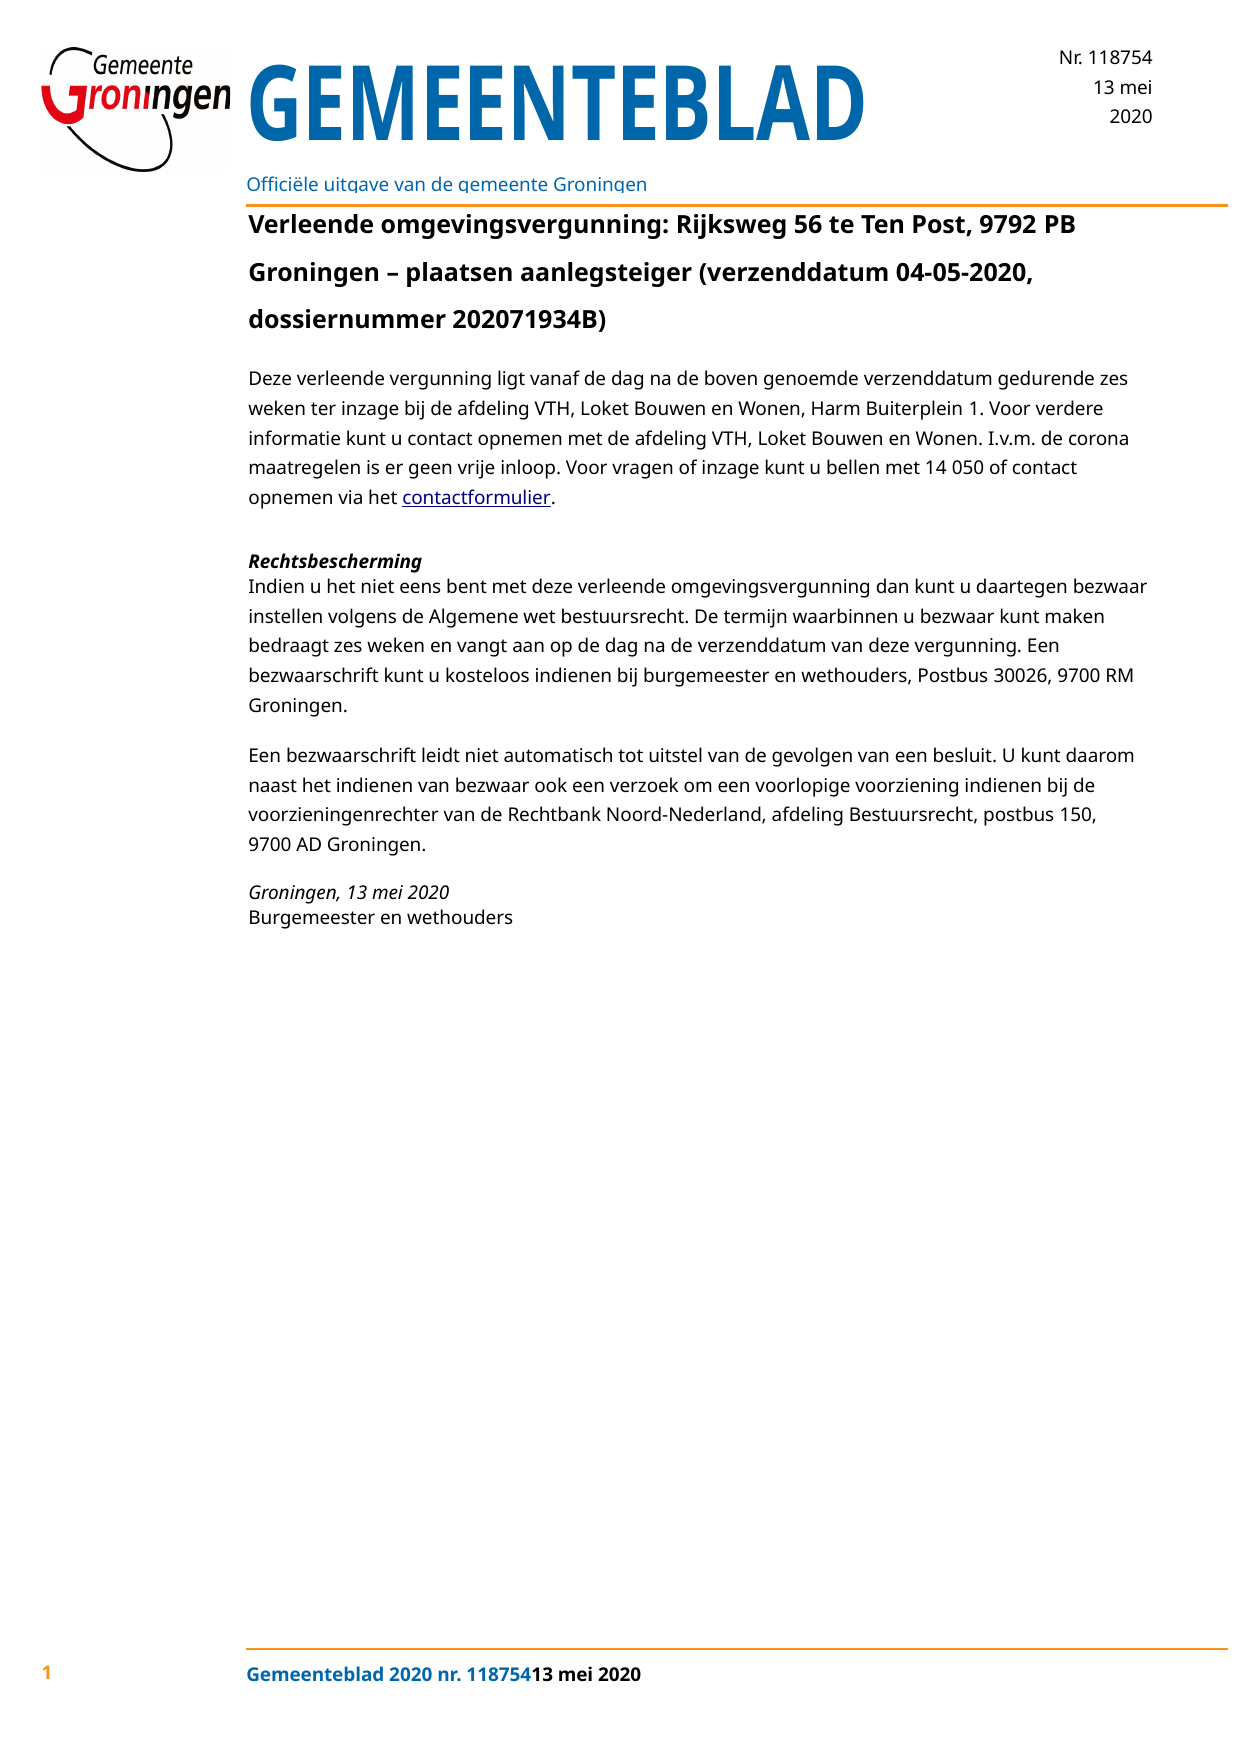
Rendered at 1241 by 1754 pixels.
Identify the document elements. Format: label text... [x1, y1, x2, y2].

picture [41, 47, 231, 172]
text Een bezwaarschrift leidt niet automatisch tot uitstel van de gevolgen van een besluit. U kunt daarom naast het indienen van bezwaar ook een verzoek om een voorlopige voorziening indienen bij de voorzieningenrechter van de Rechtbank Noord-Nederland, afdeling Bestuursrecht, postbus 150, 9700 AD Groningen. [248, 742, 1152, 857]
text Burgemeester en wethouders [248, 904, 1152, 930]
text Groningen, 13 mei 2020 [248, 879, 1152, 904]
text Verleende omgevingsvergunning: Rijksweg 56 te Ten Post, 9792 PB Groningen – plaatsen aanlegsteiger (verzenddatum 04-05-2020, dossiernummer 202071934B) [248, 207, 1152, 336]
text Deze verleende vergunning ligt vanaf de dag na de boven genoemde verzenddatum gedurende zes weken ter inzage bij de afdeling VTH, Loket Bouwen en Wonen, Harm Buiterplein 1. Voor verdere informatie kunt u contact opnemen met de afdeling VTH, Loket Bouwen en Wonen. I.v.m. de corona maatregelen is er geen vrije inloop. Voor vragen of inzage kunt u bellen met 14 050 of contact opnemen via het contactformulier. [248, 366, 1152, 509]
text Rechtsbescherming [248, 548, 1152, 573]
text Indien u het niet eens bent met deze verleende omgevingsvergunning dan kunt u daartegen bezwaar instellen volgens de Algemene wet bestuursrecht. De termijn waarbinnen u bezwaar kunt maken bedraagt zes weken en vangt aan op de dag na de verzenddatum van deze vergunning. Een bezwaarschrift kunt u kosteloos indienen bij burgemeester en wethouders, Postbus 30026, 9700 RM Groningen. [248, 573, 1152, 718]
